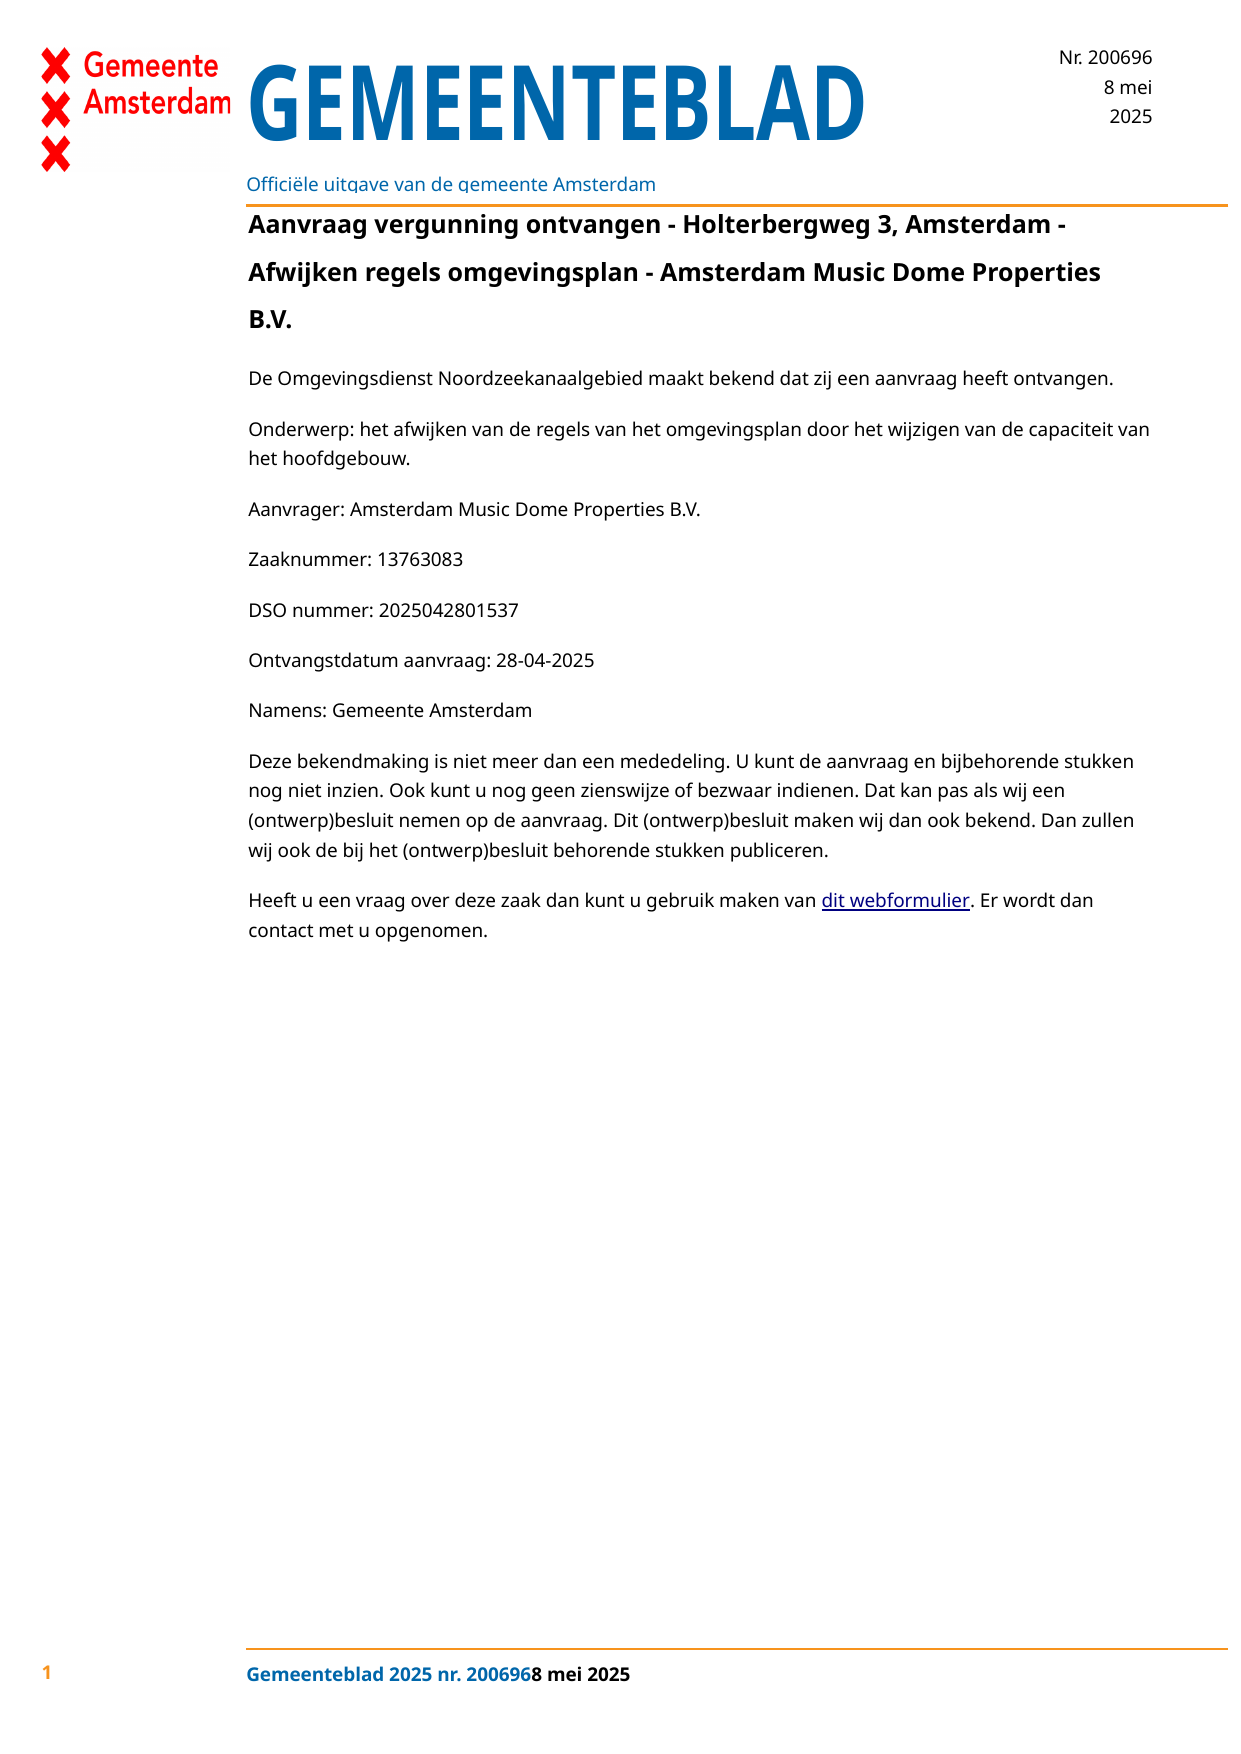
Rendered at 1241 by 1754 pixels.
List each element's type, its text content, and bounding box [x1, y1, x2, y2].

text Namens: Gemeente Amsterdam [248, 698, 1152, 723]
text De Omgevingsdienst Noordzeekanaalgebied maakt bekend dat zij een aanvraag heeft ontvangen. [248, 366, 1152, 391]
text Ontvangstdatum aanvraag: 28-04-2025 [248, 647, 1152, 673]
text Aanvraag vergunning ontvangen - Holterbergweg 3, Amsterdam - Afwijken regels omgevingsplan - Amsterdam Music Dome Properties B.V. [248, 207, 1152, 336]
text Zaaknummer: 13763083 [248, 546, 1152, 572]
picture [41, 47, 231, 172]
text Onderwerp: het afwijken van de regels van het omgevingsplan door het wijzigen van de capaciteit van het hoofdgebouw. [248, 416, 1152, 471]
text Heeft u een vraag over deze zaak dan kunt u gebruik maken van dit webformulier. Er wordt dan contact met u opgenomen. [248, 887, 1152, 942]
text DSO nummer: 2025042801537 [248, 597, 1152, 622]
text Aanvrager: Amsterdam Music Dome Properties B.V. [248, 496, 1152, 522]
text Deze bekendmaking is niet meer dan een mededeling. U kunt de aanvraag en bijbehorende stukken nog niet inzien. Ook kunt u nog geen zienswijze of bezwaar indienen. Dat kan pas als wij een (ontwerp)besluit nemen op de aanvraag. Dit (ontwerp)besluit maken wij dan ook bekend. Dan zullen wij ook de bij het (ontwerp)besluit behorende stukken publiceren. [248, 748, 1152, 862]
